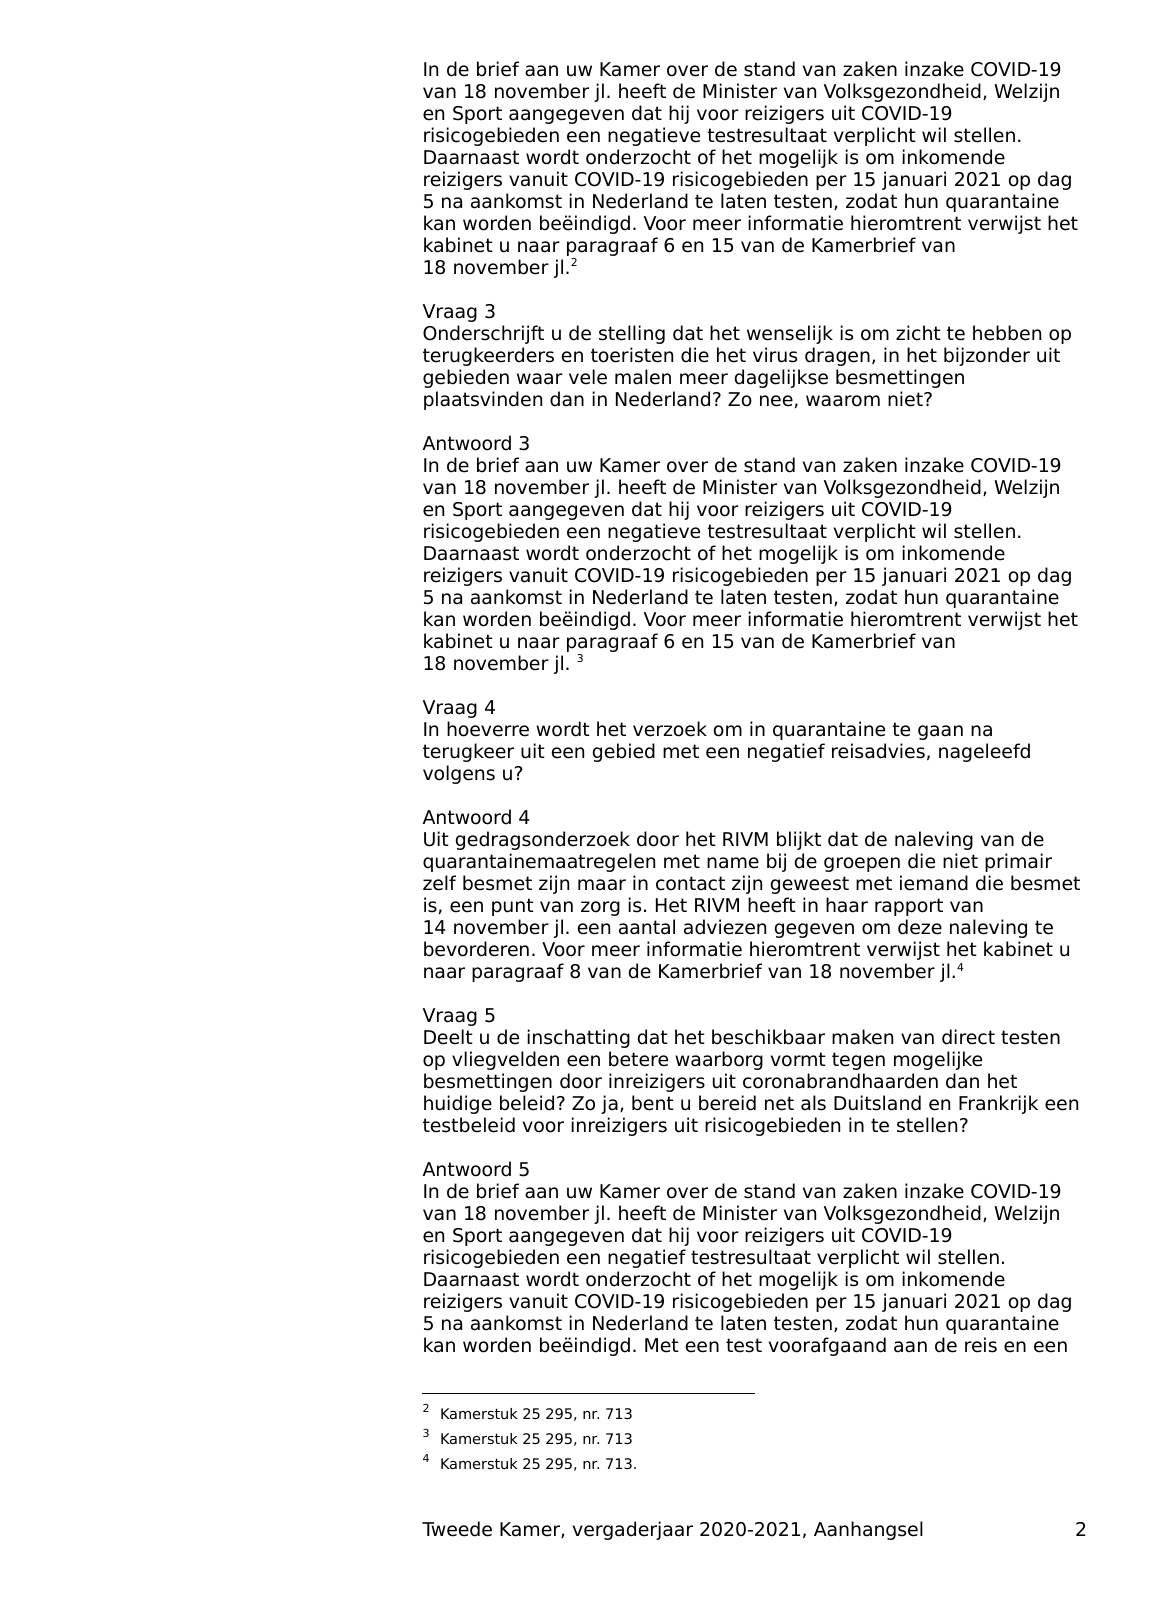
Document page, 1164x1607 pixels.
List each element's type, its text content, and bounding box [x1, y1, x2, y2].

text Kamerstuk 25 295, nr. 713 [422, 1427, 1087, 1449]
text Uit gedragsonderzoek door het RIVM blijkt dat de naleving van de quarantainemaatregelen met name bij de groepen die niet primair zelf besmet zijn maar in contact zijn geweest met iemand die besmet is, een punt van zorg is. Het RIVM heeft in haar rapport van 14 november jl. een aantal adviezen gegeven om deze naleving te bevorderen. Voor meer informatie hieromtrent verwijst het kabinet u naar paragraaf 8 van de Kamerbrief van 18 november jl. [422, 829, 1087, 983]
text In hoeverre wordt het verzoek om in quarantaine te gaan na terugkeer uit een gebied met een negatief reisadvies, nageleefd volgens u? [422, 719, 1087, 785]
text Vraag 4 [422, 697, 1087, 719]
text Vraag 3 [422, 301, 1087, 323]
text Antwoord 4 [422, 807, 1087, 829]
text Vraag 5 [422, 1005, 1087, 1027]
text Deelt u de inschatting dat het beschikbaar maken van direct testen op vliegvelden een betere waarborg vormt tegen mogelijke besmettingen door inreizigers uit coronabrandhaarden dan het huidige beleid? Zo ja, bent u bereid net als Duitsland en Frankrijk een testbeleid voor inreizigers uit risicogebieden in te stellen? [422, 1027, 1087, 1137]
text Onderschrijft u de stelling dat het wenselijk is om zicht te hebben op terugkeerders en toeristen die het virus dragen, in het bijzonder uit gebieden waar vele malen meer dagelijkse besmettingen plaatsvinden dan in Nederland? Zo nee, waarom niet? [422, 323, 1087, 411]
text In de brief aan uw Kamer over de stand van zaken inzake COVID-19 van 18 november jl. heeft de Minister van Volksgezondheid, Welzijn en Sport aangegeven dat hij voor reizigers uit COVID-19 risicogebieden een negatief testresultaat verplicht wil stellen. Daarnaast wordt onderzocht of het mogelijk is om inkomende reizigers vanuit COVID-19 risicogebieden per 15 januari 2021 op dag 5 na aankomst in Nederland te laten testen, zodat hun quarantaine kan worden beëindigd. Met een test voorafgaand aan de reis en een [422, 1181, 1087, 1357]
text Kamerstuk 25 295, nr. 713 [422, 1402, 1087, 1424]
text In de brief aan uw Kamer over de stand van zaken inzake COVID-19 van 18 november jl. heeft de Minister van Volksgezondheid, Welzijn en Sport aangegeven dat hij voor reizigers uit COVID-19 risicogebieden een negatieve testresultaat verplicht wil stellen. Daarnaast wordt onderzocht of het mogelijk is om inkomende reizigers vanuit COVID-19 risicogebieden per 15 januari 2021 op dag 5 na aankomst in Nederland te laten testen, zodat hun quarantaine kan worden beëindigd. Voor meer informatie hieromtrent verwijst het kabinet u naar paragraaf 6 en 15 van de Kamerbrief van 18 november jl. [422, 455, 1087, 675]
text In de brief aan uw Kamer over de stand van zaken inzake COVID-19 van 18 november jl. heeft de Minister van Volksgezondheid, Welzijn en Sport aangegeven dat hij voor reizigers uit COVID-19 risicogebieden een negatieve testresultaat verplicht wil stellen. Daarnaast wordt onderzocht of het mogelijk is om inkomende reizigers vanuit COVID-19 risicogebieden per 15 januari 2021 op dag 5 na aankomst in Nederland te laten testen, zodat hun quarantaine kan worden beëindigd. Voor meer informatie hieromtrent verwijst het kabinet u naar paragraaf 6 en 15 van de Kamerbrief van 18 november jl. [422, 59, 1087, 279]
text Kamerstuk 25 295, nr. 713. [422, 1452, 1087, 1474]
text Antwoord 3 [422, 433, 1087, 455]
text Antwoord 5 [422, 1159, 1087, 1181]
